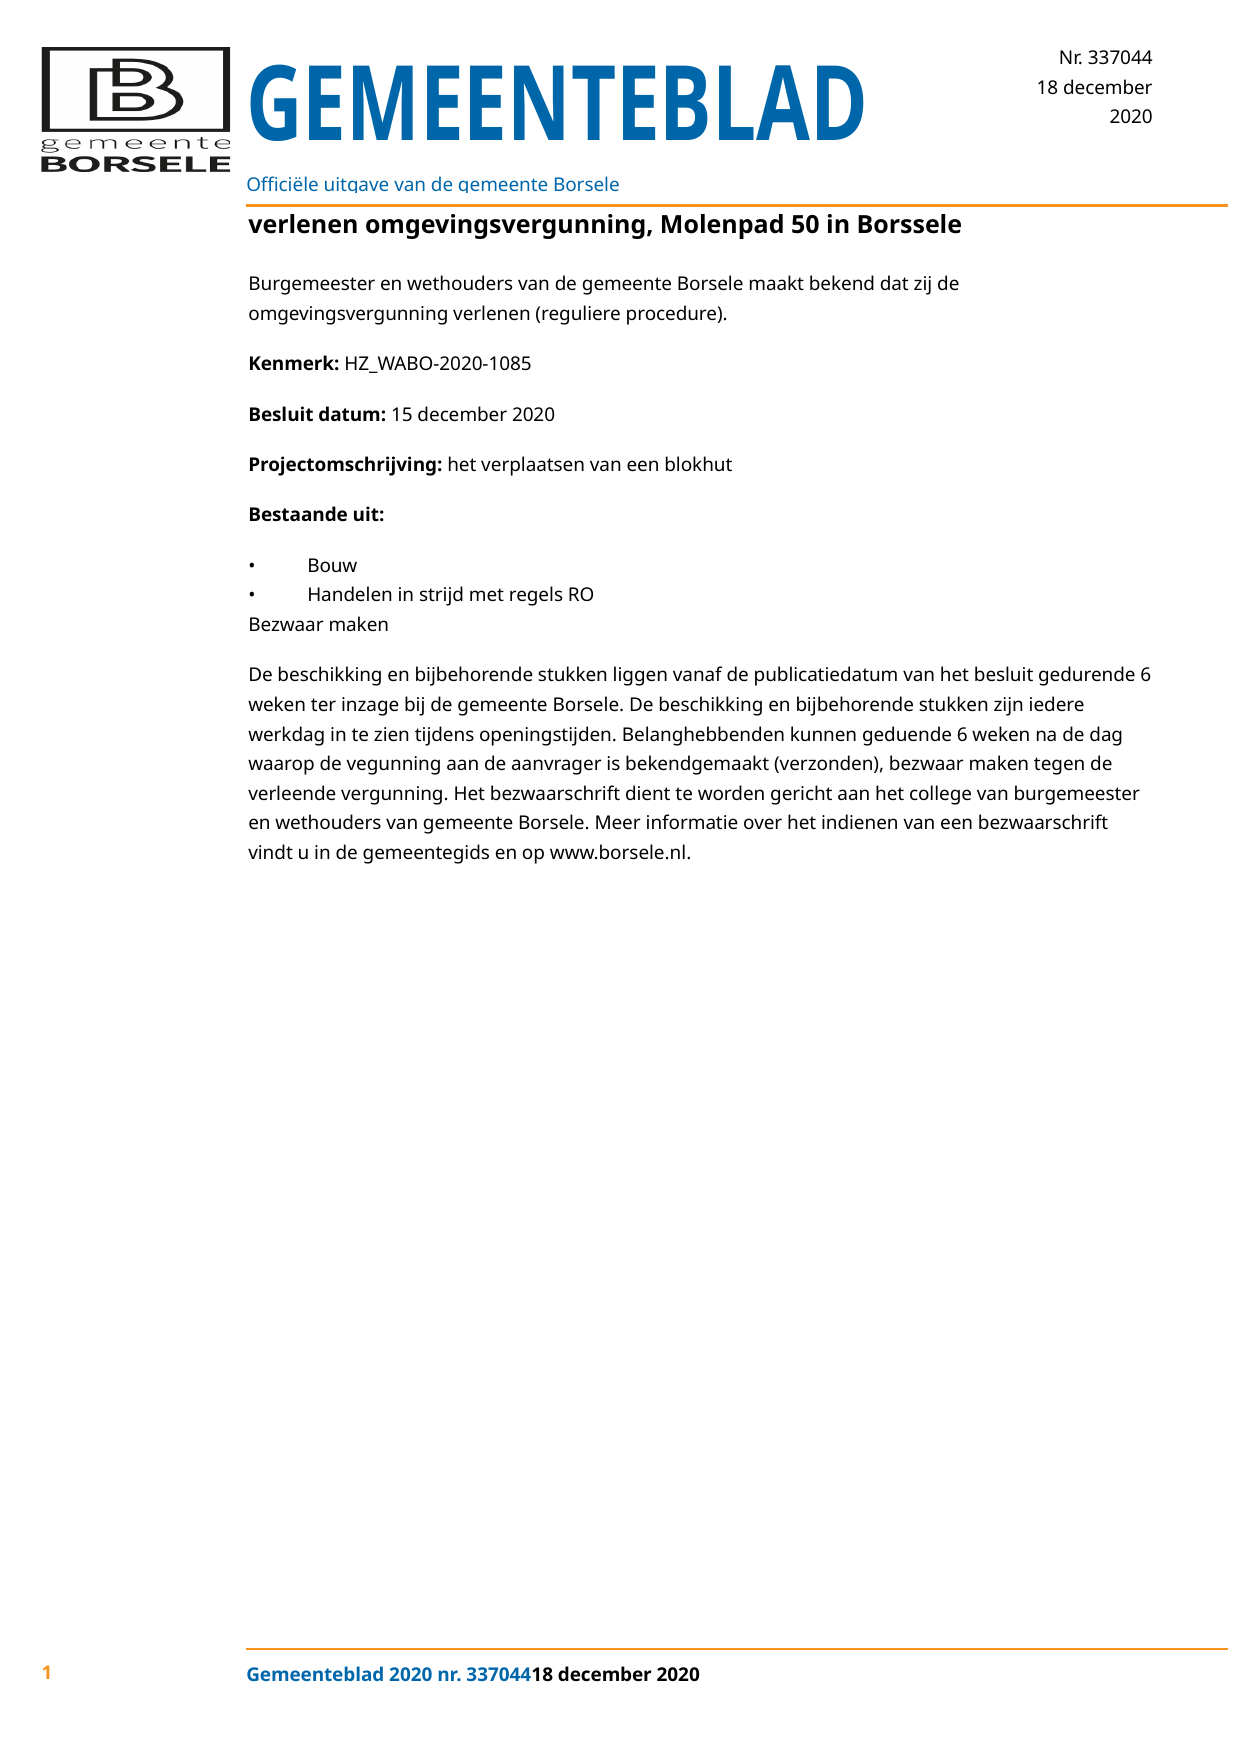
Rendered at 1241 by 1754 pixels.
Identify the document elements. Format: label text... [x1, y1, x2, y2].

list Handelen in strijd met regels RO [248, 582, 1152, 607]
text Projectomschrijving: het verplaatsen van een blokhut [248, 451, 1152, 477]
text Bestaande uit: [248, 502, 1152, 527]
text verlenen omgevingsvergunning, Molenpad 50 in Borssele [248, 207, 1152, 241]
text Besluit datum: 15 december 2020 [248, 401, 1152, 426]
text De beschikking en bijbehorende stukken liggen vanaf de publicatiedatum van het besluit gedurende 6 weken ter inzage bij de gemeente Borsele. De beschikking en bijbehorende stukken zijn iedere werkdag in te zien tijdens openingstijden. Belanghebbenden kunnen geduende 6 weken na de dag waarop de vegunning aan de aanvrager is bekendgemaakt (verzonden), bezwaar maken tegen de verleende vergunning. Het bezwaarschrift dient te worden gericht aan het college van burgemeester en wethouders van gemeente Borsele. Meer informatie over het indienen van een bezwaarschrift vindt u in de gemeentegids en op www.borsele.nl. [248, 662, 1152, 865]
text Kenmerk: HZ_WABO-2020-1085 [248, 350, 1152, 376]
picture [41, 47, 231, 172]
list Bouw [248, 552, 1152, 578]
text Burgemeester en wethouders van de gemeente Borsele maakt bekend dat zij de omgevingsvergunning verlenen (reguliere procedure). [248, 270, 1152, 326]
text Bezwaar maken [248, 611, 1152, 637]
